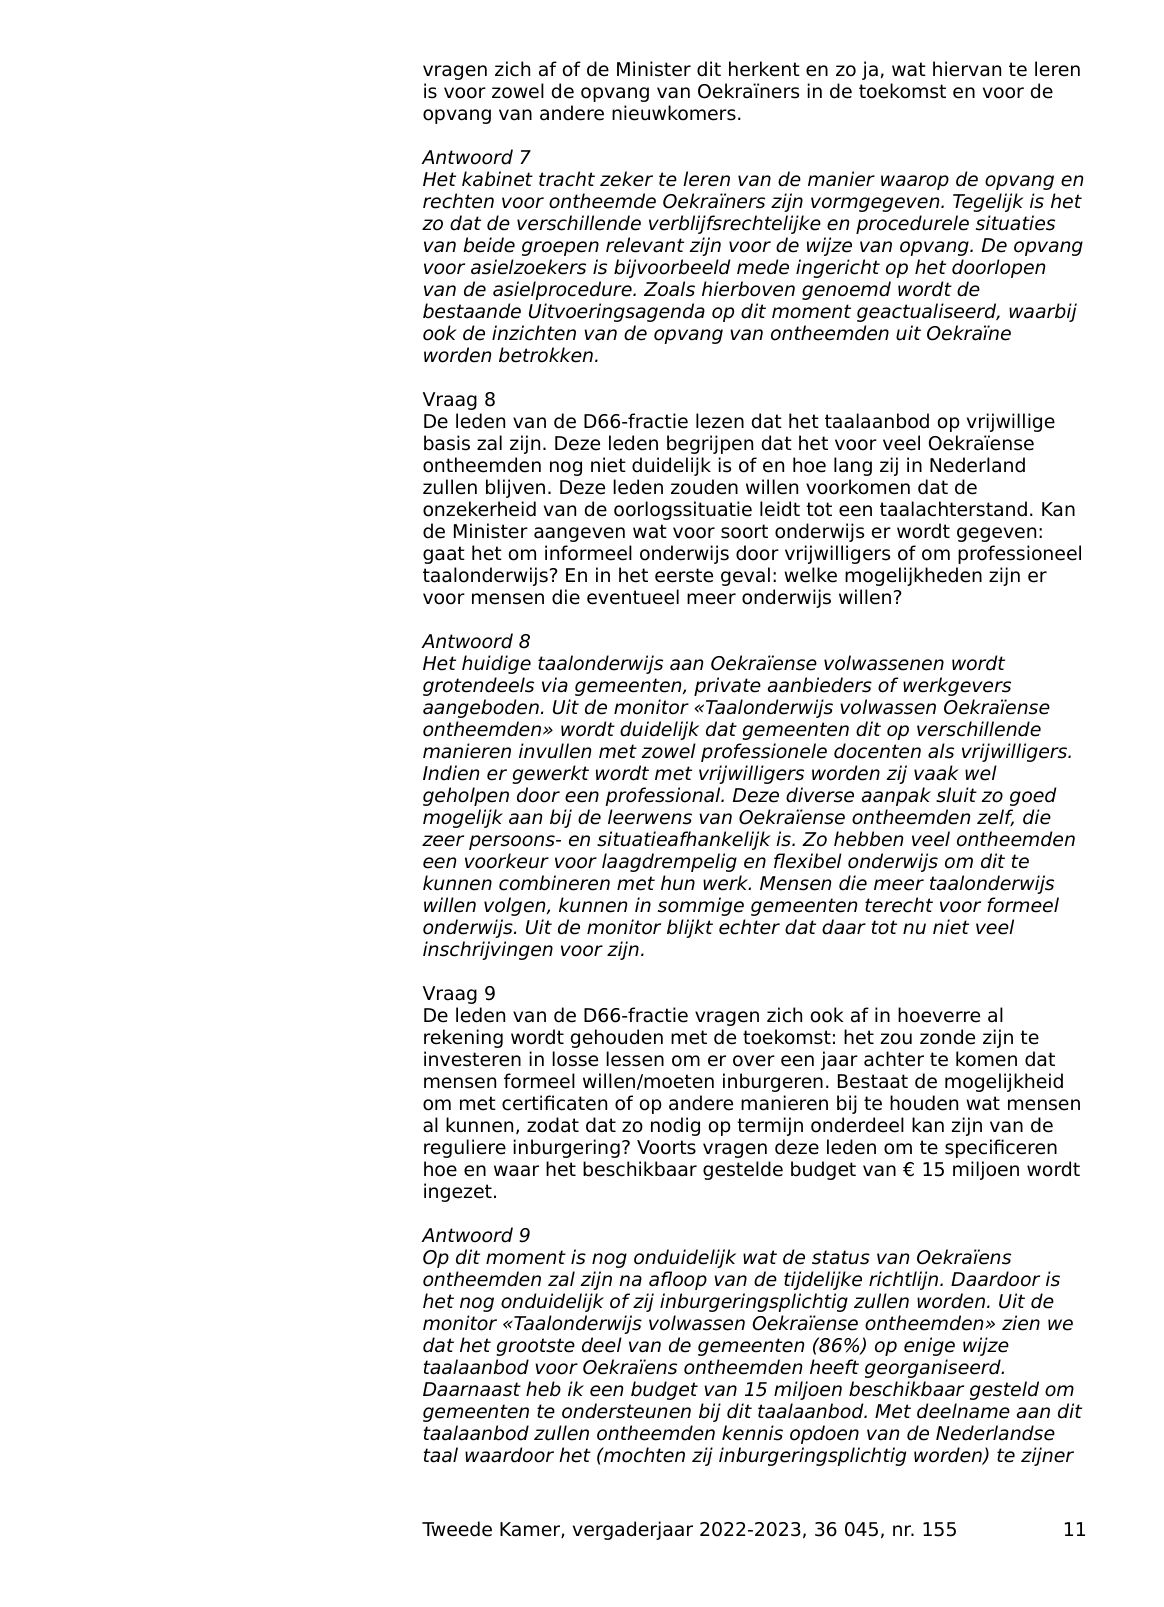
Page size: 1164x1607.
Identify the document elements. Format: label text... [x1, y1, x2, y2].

text vragen zich af of de Minister dit herkent en zo ja, wat hiervan te leren is voor zowel de opvang van Oekraïners in de toekomst en voor de opvang van andere nieuwkomers. [422, 59, 1087, 125]
text Antwoord 8 [422, 631, 1087, 653]
text Antwoord 9 [422, 1225, 1087, 1247]
text Het kabinet tracht zeker te leren van de manier waarop de opvang en rechten voor ontheemde Oekraïners zijn vormgegeven. Tegelijk is het zo dat de verschillende verblijfsrechtelijke en procedurele situaties van beide groepen relevant zijn voor de wijze van opvang. De opvang voor asielzoekers is bijvoorbeeld mede ingericht op het doorlopen van de asielprocedure. Zoals hierboven genoemd wordt de bestaande Uitvoeringsagenda op dit moment geactualiseerd, waarbij ook de inzichten van de opvang van ontheemden uit Oekraïne worden betrokken. [422, 169, 1087, 367]
text Op dit moment is nog onduidelijk wat de status van Oekraïens ontheemden zal zijn na afloop van de tijdelijke richtlijn. Daardoor is het nog onduidelijk of zij inburgeringsplichtig zullen worden. Uit de monitor «Taalonderwijs volwassen Oekraïense ontheemden» zien we dat het grootste deel van de gemeenten (86%) op enige wijze taalaanbod voor Oekraïens ontheemden heeft georganiseerd. Daarnaast heb ik een budget van 15 miljoen beschikbaar gesteld om gemeenten te ondersteunen bij dit taalaanbod. Met deelname aan dit taalaanbod zullen ontheemden kennis opdoen van de Nederlandse taal waardoor het (mochten zij inburgeringsplichtig worden) te zijner [422, 1247, 1087, 1467]
text Vraag 9 [422, 983, 1087, 1005]
text Vraag 8 [422, 389, 1087, 411]
text Antwoord 7 [422, 147, 1087, 169]
text De leden van de D66-fractie lezen dat het taalaanbod op vrijwillige basis zal zijn. Deze leden begrijpen dat het voor veel Oekraïense ontheemden nog niet duidelijk is of en hoe lang zij in Nederland zullen blijven. Deze leden zouden willen voorkomen dat de onzekerheid van de oorlogssituatie leidt tot een taalachterstand. Kan de Minister aangeven wat voor soort onderwijs er wordt gegeven: gaat het om informeel onderwijs door vrijwilligers of om professioneel taalonderwijs? En in het eerste geval: welke mogelijkheden zijn er voor mensen die eventueel meer onderwijs willen? [422, 411, 1087, 609]
text Het huidige taalonderwijs aan Oekraïense volwassenen wordt grotendeels via gemeenten, private aanbieders of werkgevers aangeboden. Uit de monitor «Taalonderwijs volwassen Oekraïense ontheemden» wordt duidelijk dat gemeenten dit op verschillende manieren invullen met zowel professionele docenten als vrijwilligers. Indien er gewerkt wordt met vrijwilligers worden zij vaak wel geholpen door een professional. Deze diverse aanpak sluit zo goed mogelijk aan bij de leerwens van Oekraïense ontheemden zelf, die zeer persoons- en situatieafhankelijk is. Zo hebben veel ontheemden een voorkeur voor laagdrempelig en flexibel onderwijs om dit te kunnen combineren met hun werk. Mensen die meer taalonderwijs willen volgen, kunnen in sommige gemeenten terecht voor formeel onderwijs. Uit de monitor blijkt echter dat daar tot nu niet veel inschrijvingen voor zijn. [422, 653, 1087, 961]
text De leden van de D66-fractie vragen zich ook af in hoeverre al rekening wordt gehouden met de toekomst: het zou zonde zijn te investeren in losse lessen om er over een jaar achter te komen dat mensen formeel willen/moeten inburgeren. Bestaat de mogelijkheid om met certificaten of op andere manieren bij te houden wat mensen al kunnen, zodat dat zo nodig op termijn onderdeel kan zijn van de reguliere inburgering? Voorts vragen deze leden om te specificeren hoe en waar het beschikbaar gestelde budget van € 15 miljoen wordt ingezet. [422, 1005, 1087, 1203]
